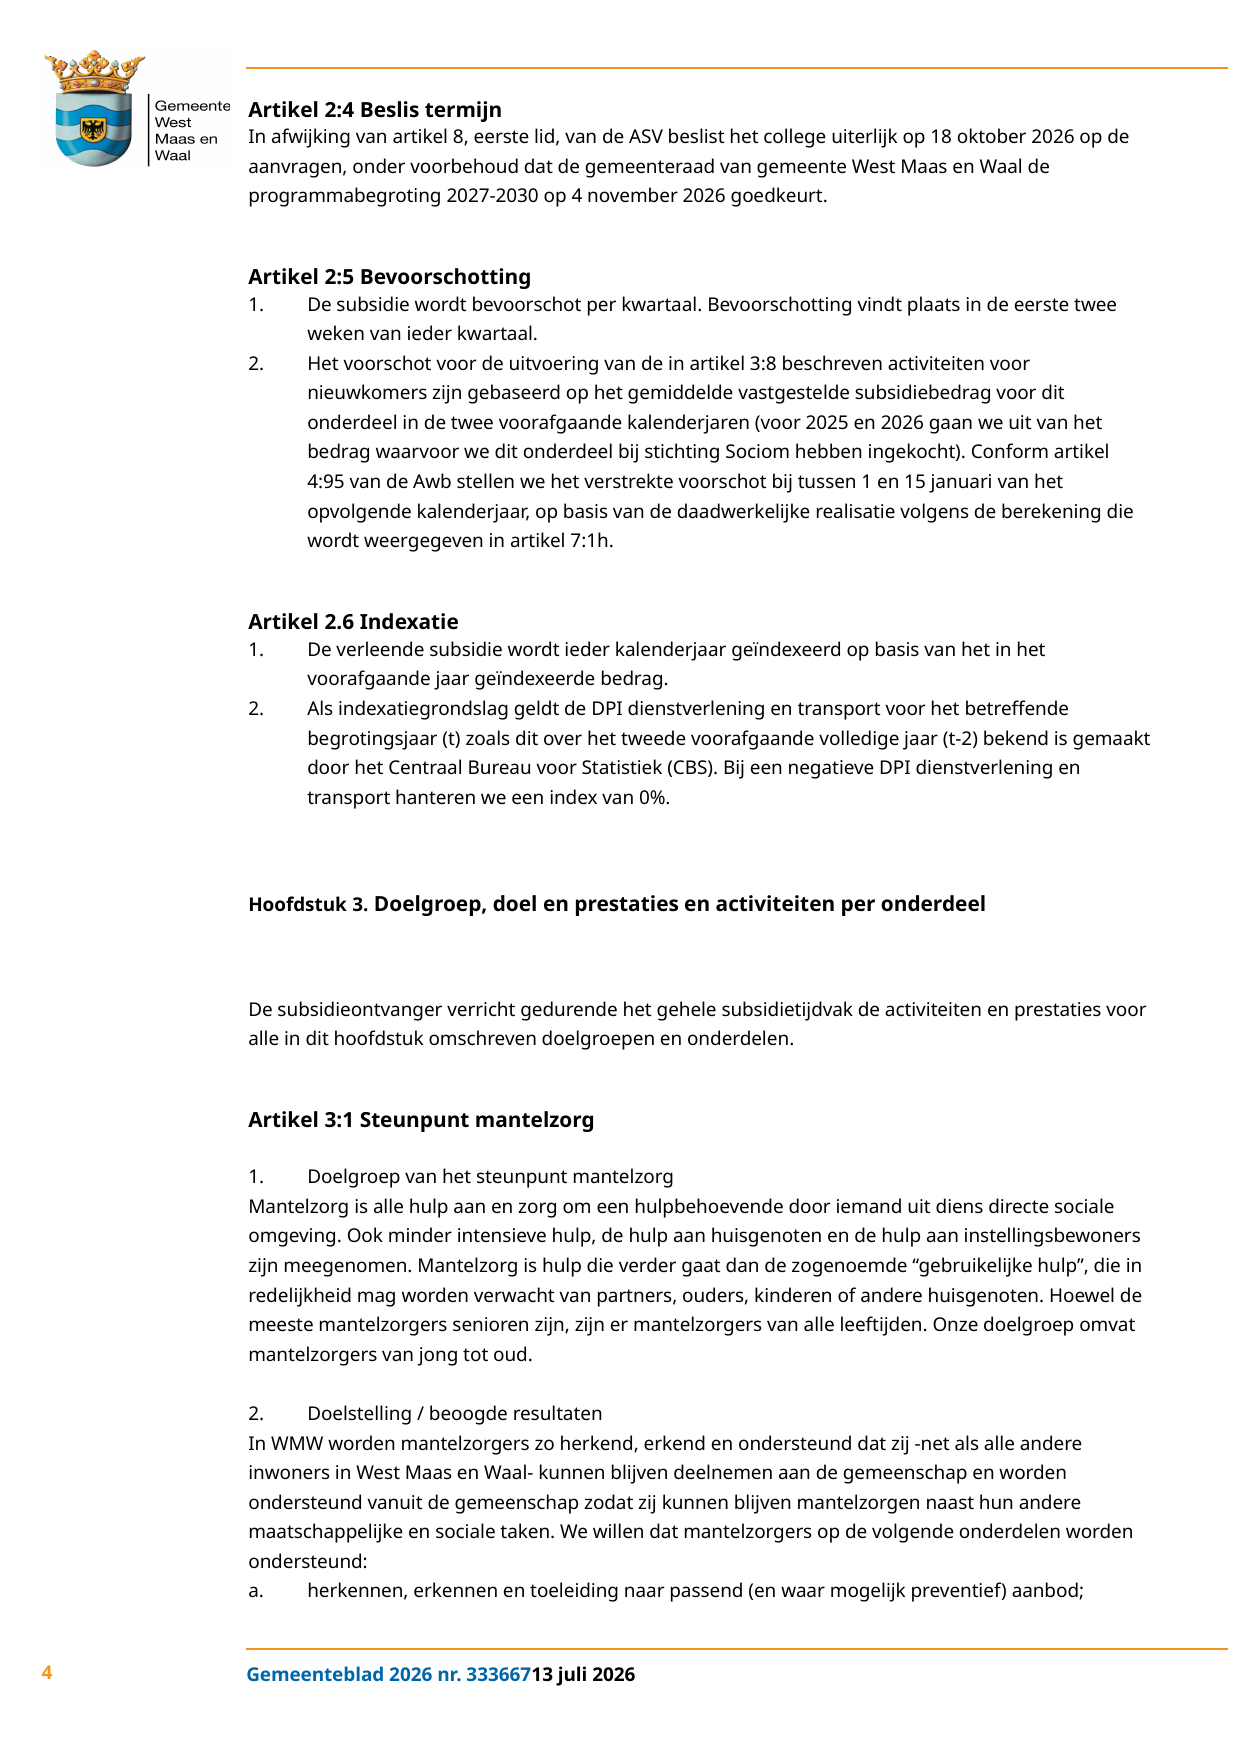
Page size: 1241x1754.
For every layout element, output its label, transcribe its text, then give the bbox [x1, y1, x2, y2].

text Artikel 2:5 Bevoorschotting [248, 262, 1152, 291]
list Doelgroep van het steunpunt mantelzorg [248, 1163, 1152, 1189]
text Hoofdstuk 3. Doelgroep, doel en prestaties en activiteiten per onderdeel [248, 889, 1152, 917]
list Doelstelling / beoogde resultaten [248, 1400, 1152, 1426]
text Artikel 2:4 Beslis termijn [248, 95, 1152, 123]
list De subsidie wordt bevoorschot per kwartaal. Bevoorschotting vindt plaats in de eerste twee weken van ieder kwartaal. [248, 291, 1152, 346]
text De subsidieontvanger verricht gedurende het gehele subsidietijdvak de activiteiten en prestaties voor alle in dit hoofdstuk omschreven doelgroepen en onderdelen. [248, 996, 1152, 1051]
text In afwijking van artikel 8, eerste lid, van de ASV beslist het college uiterlijk op 18 oktober 2026 op de aanvragen, onder voorbehoud dat de gemeenteraad van gemeente West Maas en Waal de programmabegroting 2027-2030 op 4 november 2026 goedkeurt. [248, 123, 1152, 208]
picture [41, 47, 231, 172]
list herkennen, erkennen en toeleiding naar passend (en waar mogelijk preventief) aanbod; [248, 1578, 1152, 1603]
text Artikel 3:1 Steunpunt mantelzorg [248, 1106, 1152, 1134]
text In WMW worden mantelzorgers zo herkend, erkend en ondersteund dat zij -net als alle andere inwoners in West Maas en Waal- kunnen blijven deelnemen aan de gemeenschap en worden ondersteund vanuit de gemeenschap zodat zij kunnen blijven mantelzorgen naast hun andere maatschappelijke en sociale taken. We willen dat mantelzorgers op de volgende onderdelen worden ondersteund: [248, 1430, 1152, 1574]
list Het voorschot voor de uitvoering van de in artikel 3:8 beschreven activiteiten voor nieuwkomers zijn gebaseerd op het gemiddelde vastgestelde subsidiebedrag voor dit onderdeel in de twee voorafgaande kalenderjaren (voor 2025 en 2026 gaan we uit van het bedrag waarvoor we dit onderdeel bij stichting Sociom hebben ingekocht). Conform artikel 4:95 van de Awb stellen we het verstrekte voorschot bij tussen 1 en 15 januari van het opvolgende kalenderjaar, op basis van de daadwerkelijke realisatie volgens de berekening die wordt weergegeven in artikel 7:1h. [248, 350, 1152, 553]
text Artikel 2.6 Indexatie [248, 607, 1152, 636]
text Mantelzorg is alle hulp aan en zorg om een hulpbehoevende door iemand uit diens directe sociale omgeving. Ook minder intensieve hulp, de hulp aan huisgenoten en de hulp aan instellingsbewoners zijn meegenomen. Mantelzorg is hulp die verder gaat dan de zogenoemde “gebruikelijke hulp”, die in redelijkheid mag worden verwacht van partners, ouders, kinderen of andere huisgenoten. Hoewel de meeste mantelzorgers senioren zijn, zijn er mantelzorgers van alle leeftijden. Onze doelgroep omvat mantelzorgers van jong tot oud. [248, 1193, 1152, 1367]
list De verleende subsidie wordt ieder kalenderjaar geïndexeerd op basis van het in het voorafgaande jaar geïndexeerde bedrag. [248, 636, 1152, 691]
list Als indexatiegrondslag geldt de DPI dienstverlening en transport voor het betreffende begrotingsjaar (t) zoals dit over het tweede voorafgaande volledige jaar (t-2) bekend is gemaakt door het Centraal Bureau voor Statistiek (CBS). Bij een negatieve DPI dienstverlening en transport hanteren we een index van 0%. [248, 695, 1152, 809]
